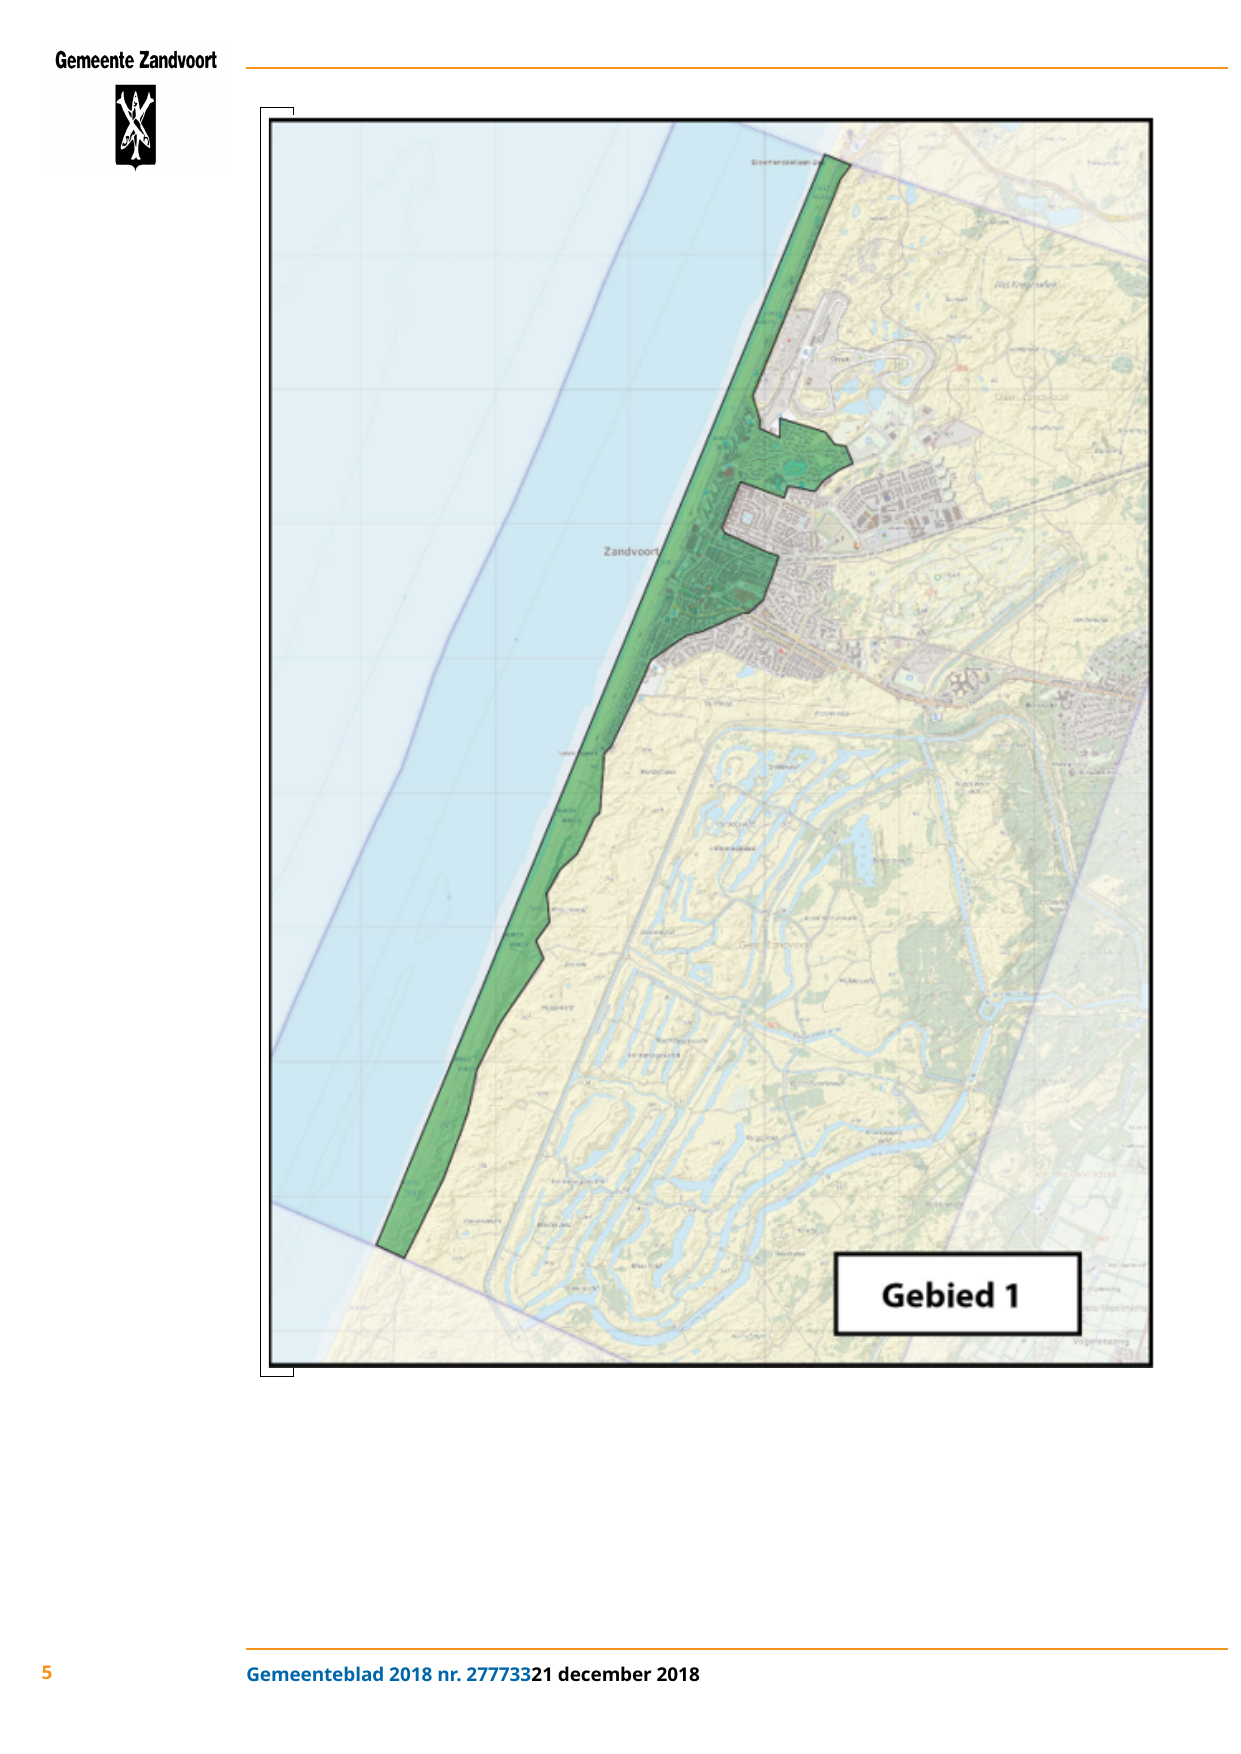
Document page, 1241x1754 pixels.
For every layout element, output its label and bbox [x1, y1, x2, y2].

picture [41, 47, 231, 172]
picture [268, 115, 1155, 1368]
